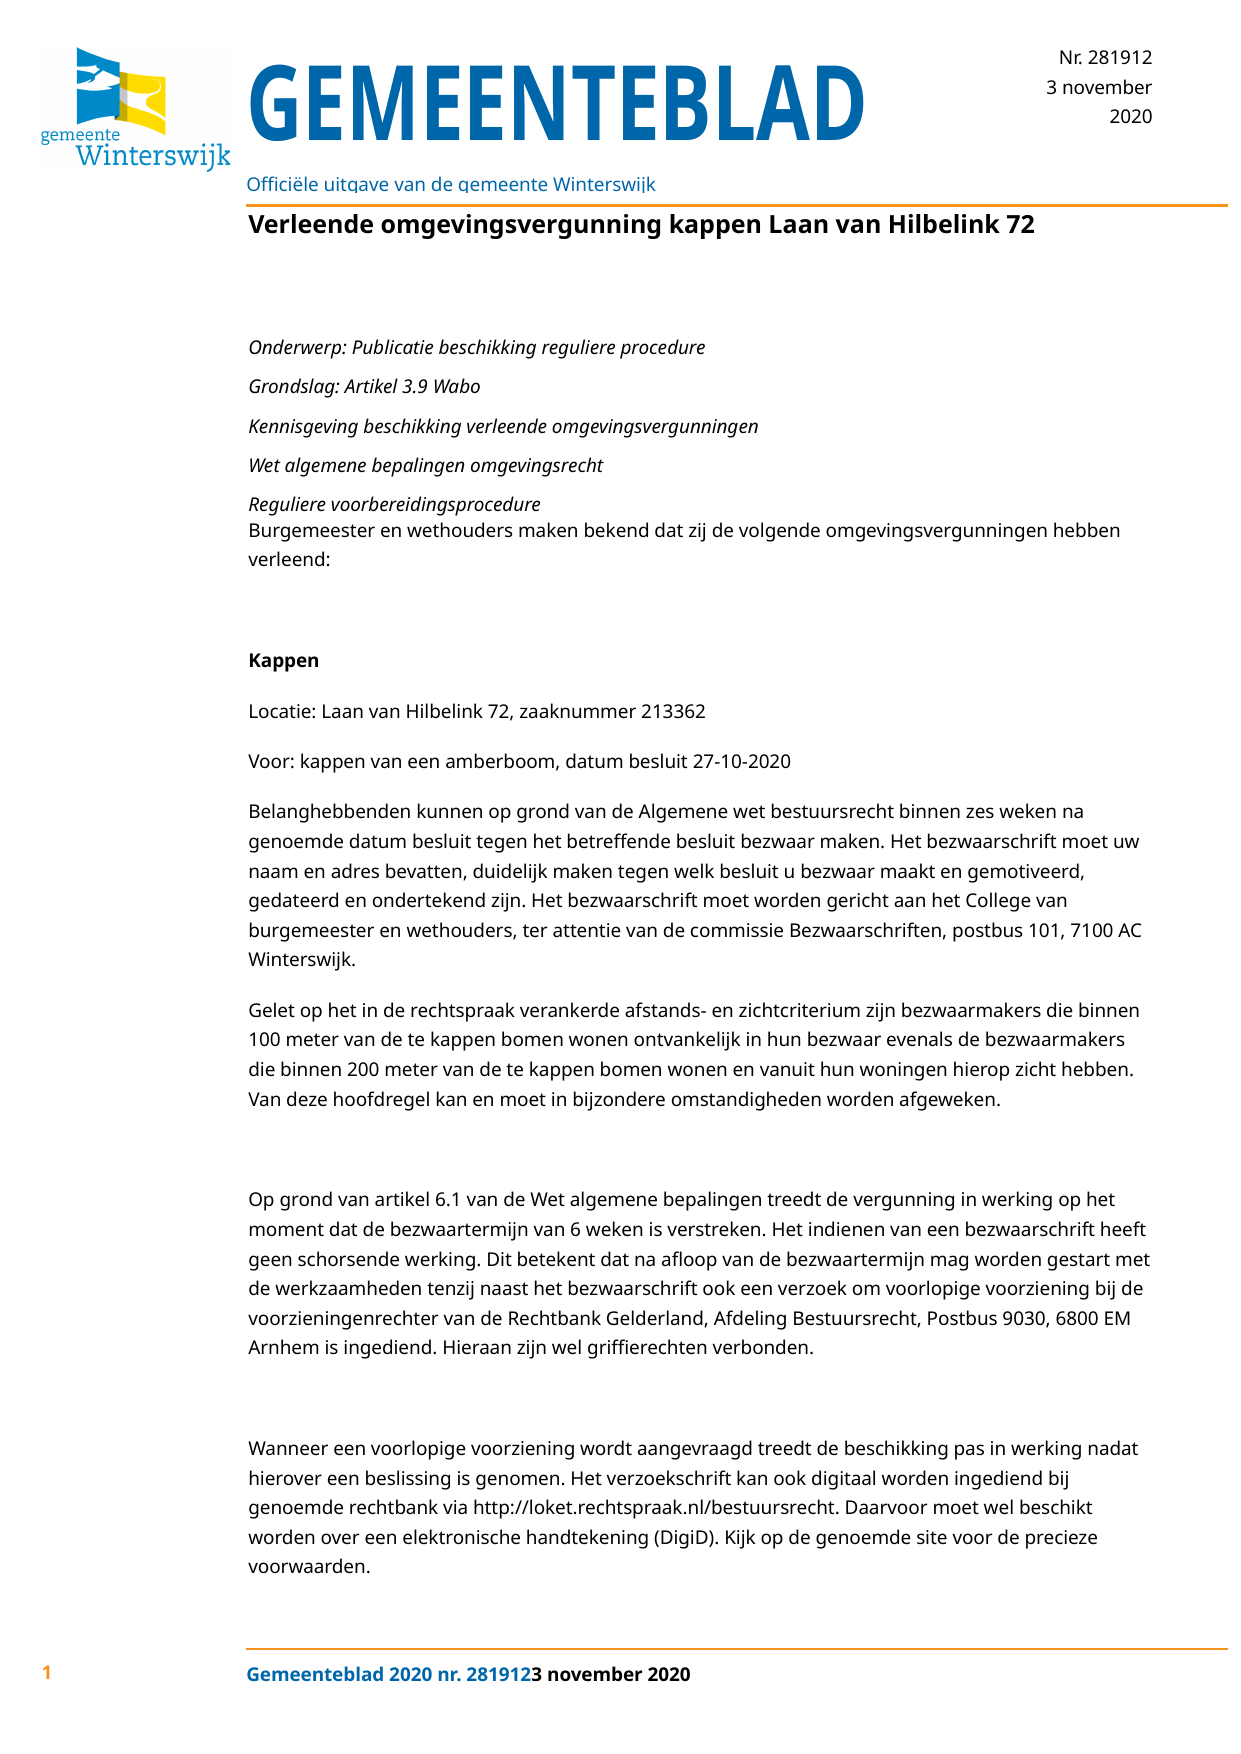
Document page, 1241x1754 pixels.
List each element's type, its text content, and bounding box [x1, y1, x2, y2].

text Wet algemene bepalingen omgevingsrecht [248, 452, 1152, 478]
text Belanghebbenden kunnen op grond van de Algemene wet bestuursrecht binnen zes weken na genoemde datum besluit tegen het betreffende besluit bezwaar maken. Het bezwaarschrift moet uw naam en adres bevatten, duidelijk maken tegen welk besluit u bezwaar maakt en gemotiveerd, gedateerd en ondertekend zijn. Het bezwaarschrift moet worden gericht aan het College van burgemeester en wethouders, ter attentie van de commissie Bezwaarschriften, postbus 101, 7100 AC Winterswijk. [248, 799, 1152, 972]
picture [225, 153, 231, 162]
text Burgemeester en wethouders maken bekend dat zij de volgende omgevingsvergunningen hebben verleend: [248, 517, 1152, 572]
text Kappen [248, 647, 1152, 673]
text Op grond van artikel 6.1 van de Wet algemene bepalingen treedt de vergunning in werking op het moment dat de bezwaartermijn van 6 weken is verstreken. Het indienen van een bezwaarschrift heeft geen schorsende werking. Dit betekent dat na afloop van de bezwaartermijn mag worden gestart met de werkzaamheden tenzij naast het bezwaarschrift ook een verzoek om voorlopige voorziening bij de voorzieningenrechter van de Rechtbank Gelderland, Afdeling Bestuursrecht, Postbus 9030, 6800 EM Arnhem is ingediend. Hieraan zijn wel griffierechten verbonden. [248, 1187, 1152, 1360]
text Voor: kappen van een amberboom, datum besluit 27-10-2020 [248, 748, 1152, 774]
text Wanneer een voorlopige voorziening wordt aangevraagd treedt de beschikking pas in werking nadat hierover een beslissing is genomen. Het verzoekschrift kan ook digitaal worden ingediend bij genoemde rechtbank via http://loket.rechtspraak.nl/bestuursrecht. Daarvoor moet wel beschikt worden over een elektronische handtekening (DigiD). Kijk op de genoemde site voor de precieze voorwaarden. [248, 1435, 1152, 1579]
text Kennisgeving beschikking verleende omgevingsvergunningen [248, 413, 1152, 438]
text Grondslag: Artikel 3.9 Wabo [248, 373, 1152, 399]
text Onderwerp: Publicatie beschikking reguliere procedure [248, 334, 1152, 360]
picture [41, 47, 231, 172]
text Locatie: Laan van Hilbelink 72, zaaknummer 213362 [248, 698, 1152, 724]
text Verleende omgevingsvergunning kappen Laan van Hilbelink 72 [248, 207, 1152, 241]
text Reguliere voorbereidingsprocedure [248, 491, 1152, 517]
text Gelet op het in de rechtspraak verankerde afstands- en zichtcriterium zijn bezwaarmakers die binnen 100 meter van de te kappen bomen wonen ontvankelijk in hun bezwaar evenals de bezwaarmakers die binnen 200 meter van de te kappen bomen wonen en vanuit hun woningen hierop zicht hebben. Van deze hoofdregel kan en moet in bijzondere omstandigheden worden afgeweken. [248, 997, 1152, 1112]
